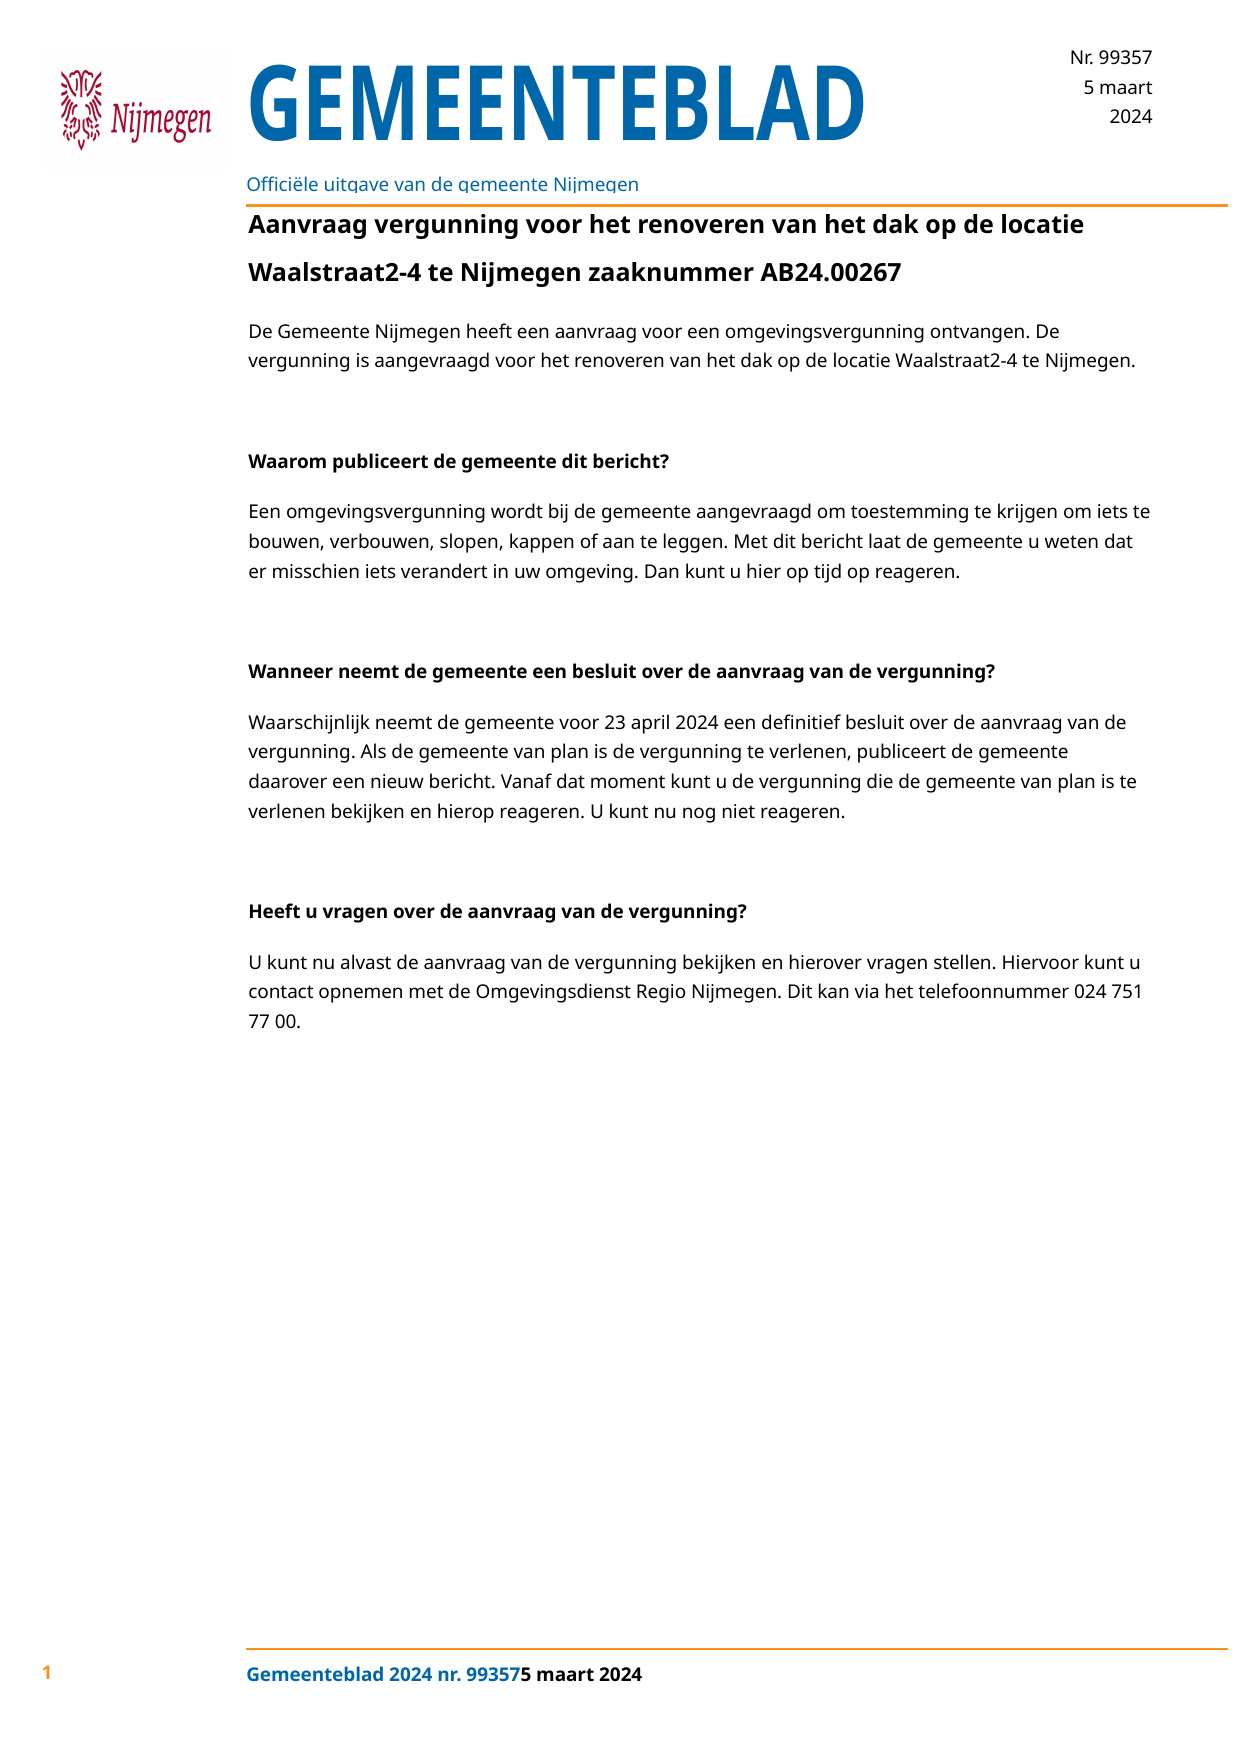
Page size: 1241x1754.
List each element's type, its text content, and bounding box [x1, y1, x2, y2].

text De Gemeente Nijmegen heeft een aanvraag voor een omgevingsvergunning ontvangen. De vergunning is aangevraagd voor het renoveren van het dak op de locatie Waalstraat2-4 te Nijmegen. [248, 318, 1152, 373]
text Heeft u vragen over de aanvraag van de vergunning? [248, 899, 1152, 924]
text Wanneer neemt de gemeente een besluit over de aanvraag van de vergunning? [248, 659, 1152, 684]
picture [41, 47, 231, 172]
text U kunt nu alvast de aanvraag van de vergunning bekijken en hierover vragen stellen. Hiervoor kunt u contact opnemen met de Omgevingsdienst Regio Nijmegen. Dit kan via het telefoonnummer 024 751 77 00. [248, 949, 1152, 1034]
text Waarschijnlijk neemt de gemeente voor 23 april 2024 een definitief besluit over de aanvraag van de vergunning. Als de gemeente van plan is de vergunning te verlenen, publiceert de gemeente daarover een nieuw bericht. Vanaf dat moment kunt u de vergunning die de gemeente van plan is te verlenen bekijken en hierop reageren. U kunt nu nog niet reageren. [248, 709, 1152, 824]
text Een omgevingsvergunning wordt bij de gemeente aangevraagd om toestemming te krijgen om iets te bouwen, verbouwen, slopen, kappen of aan te leggen. Met dit bericht laat de gemeente u weten dat er misschien iets verandert in uw omgeving. Dan kunt u hier op tijd op reageren. [248, 499, 1152, 584]
text Aanvraag vergunning voor het renoveren van het dak op de locatie Waalstraat2-4 te Nijmegen zaaknummer AB24.00267 [248, 207, 1152, 288]
text Waarom publiceert de gemeente dit bericht? [248, 448, 1152, 474]
